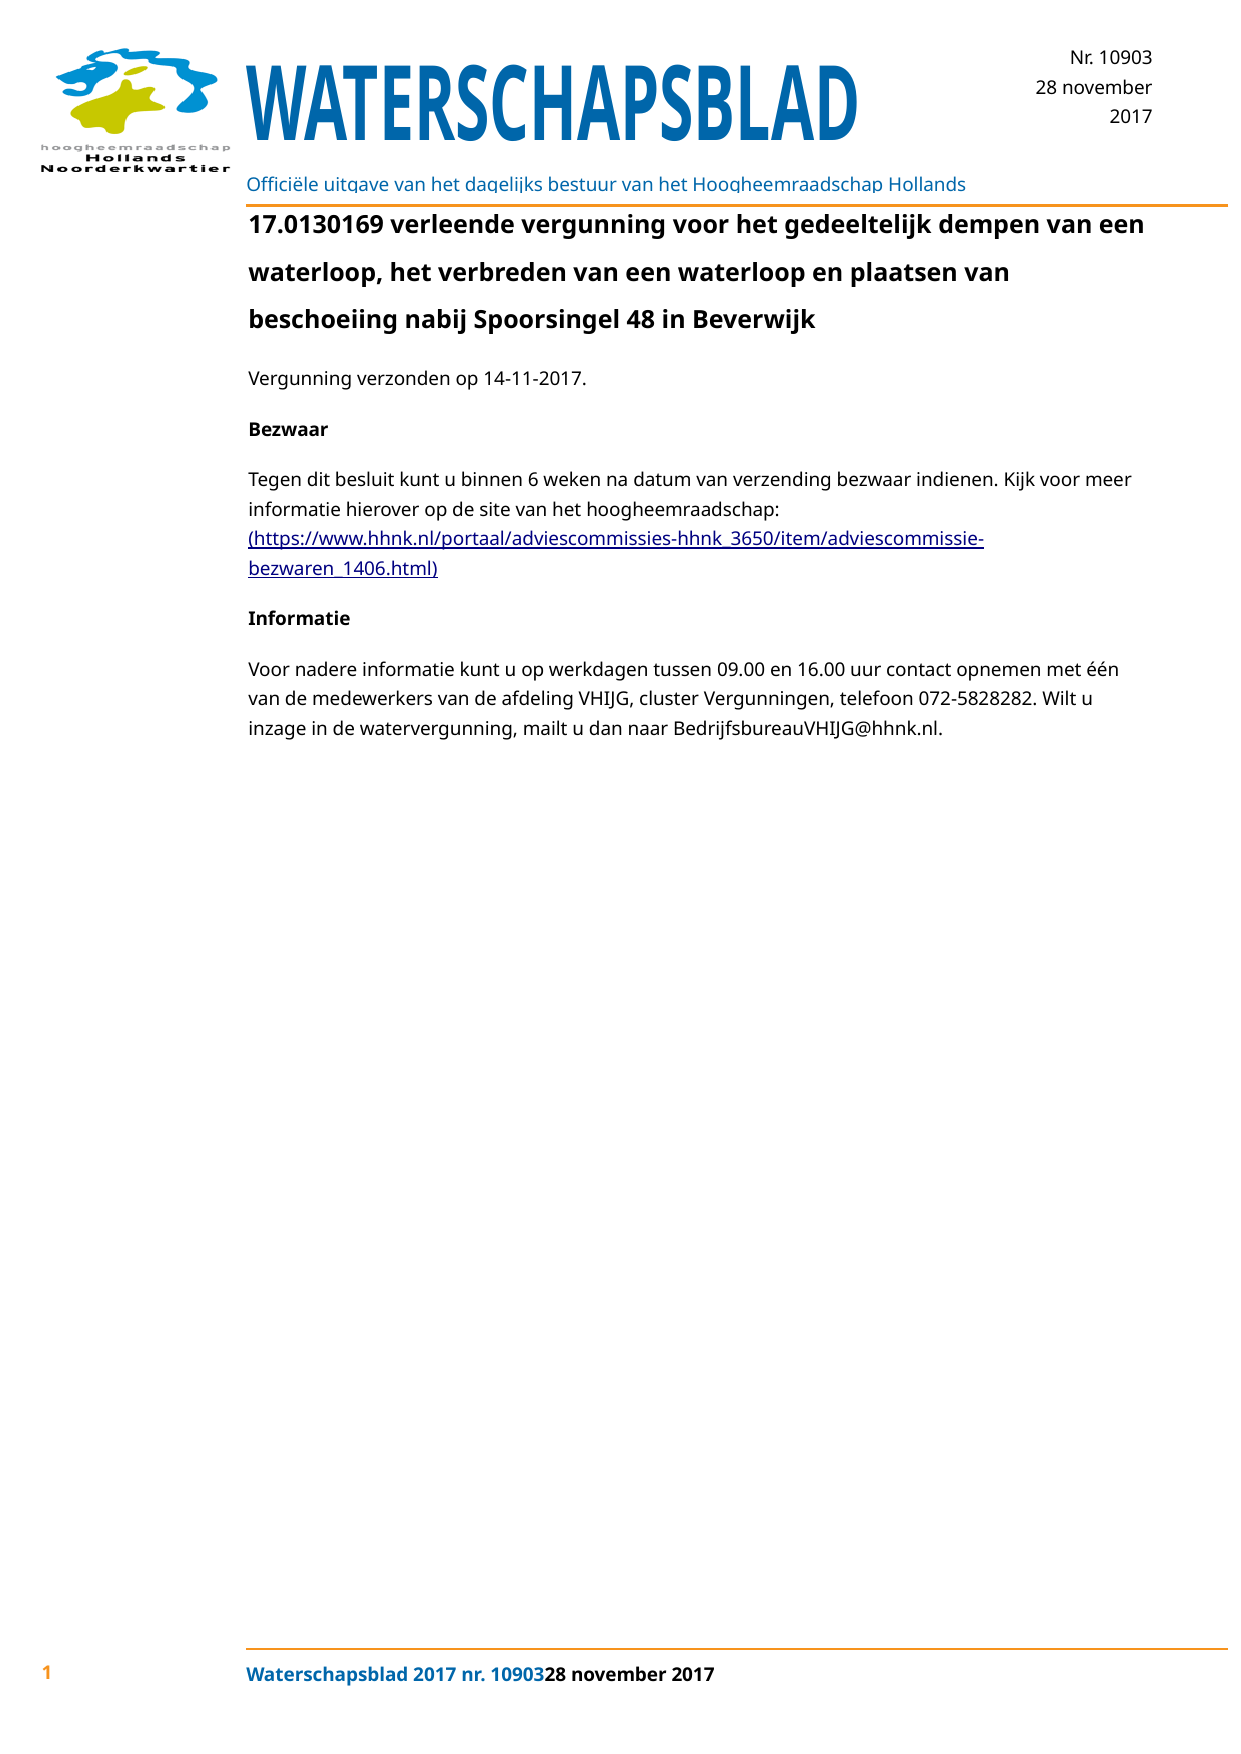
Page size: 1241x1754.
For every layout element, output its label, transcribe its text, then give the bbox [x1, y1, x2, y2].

text Tegen dit besluit kunt u binnen 6 weken na datum van verzending bezwaar indienen. Kijk voor meer informatie hierover op de site van het hoogheemraadschap: (https://www.hhnk.nl/portaal/adviescommissies-hhnk_3650/item/adviescommissie-bezwaren_1406.html) [248, 466, 1152, 581]
text 17.0130169 verleende vergunning voor het gedeeltelijk dempen van een waterloop, het verbreden van een waterloop en plaatsen van beschoeiing nabij Spoorsingel 48 in Beverwijk [248, 207, 1152, 336]
text Informatie [248, 606, 1152, 631]
text Vergunning verzonden op 14-11-2017. [248, 366, 1152, 391]
text Voor nadere informatie kunt u op werkdagen tussen 09.00 en 16.00 uur contact opnemen met één van de medewerkers van de afdeling VHIJG, cluster Vergunningen, telefoon 072-5828282. Wilt u inzage in de watervergunning, mailt u dan naar BedrijfsbureauVHIJG@hhnk.nl. [248, 656, 1152, 741]
text Bezwaar [248, 416, 1152, 442]
picture [41, 47, 231, 172]
